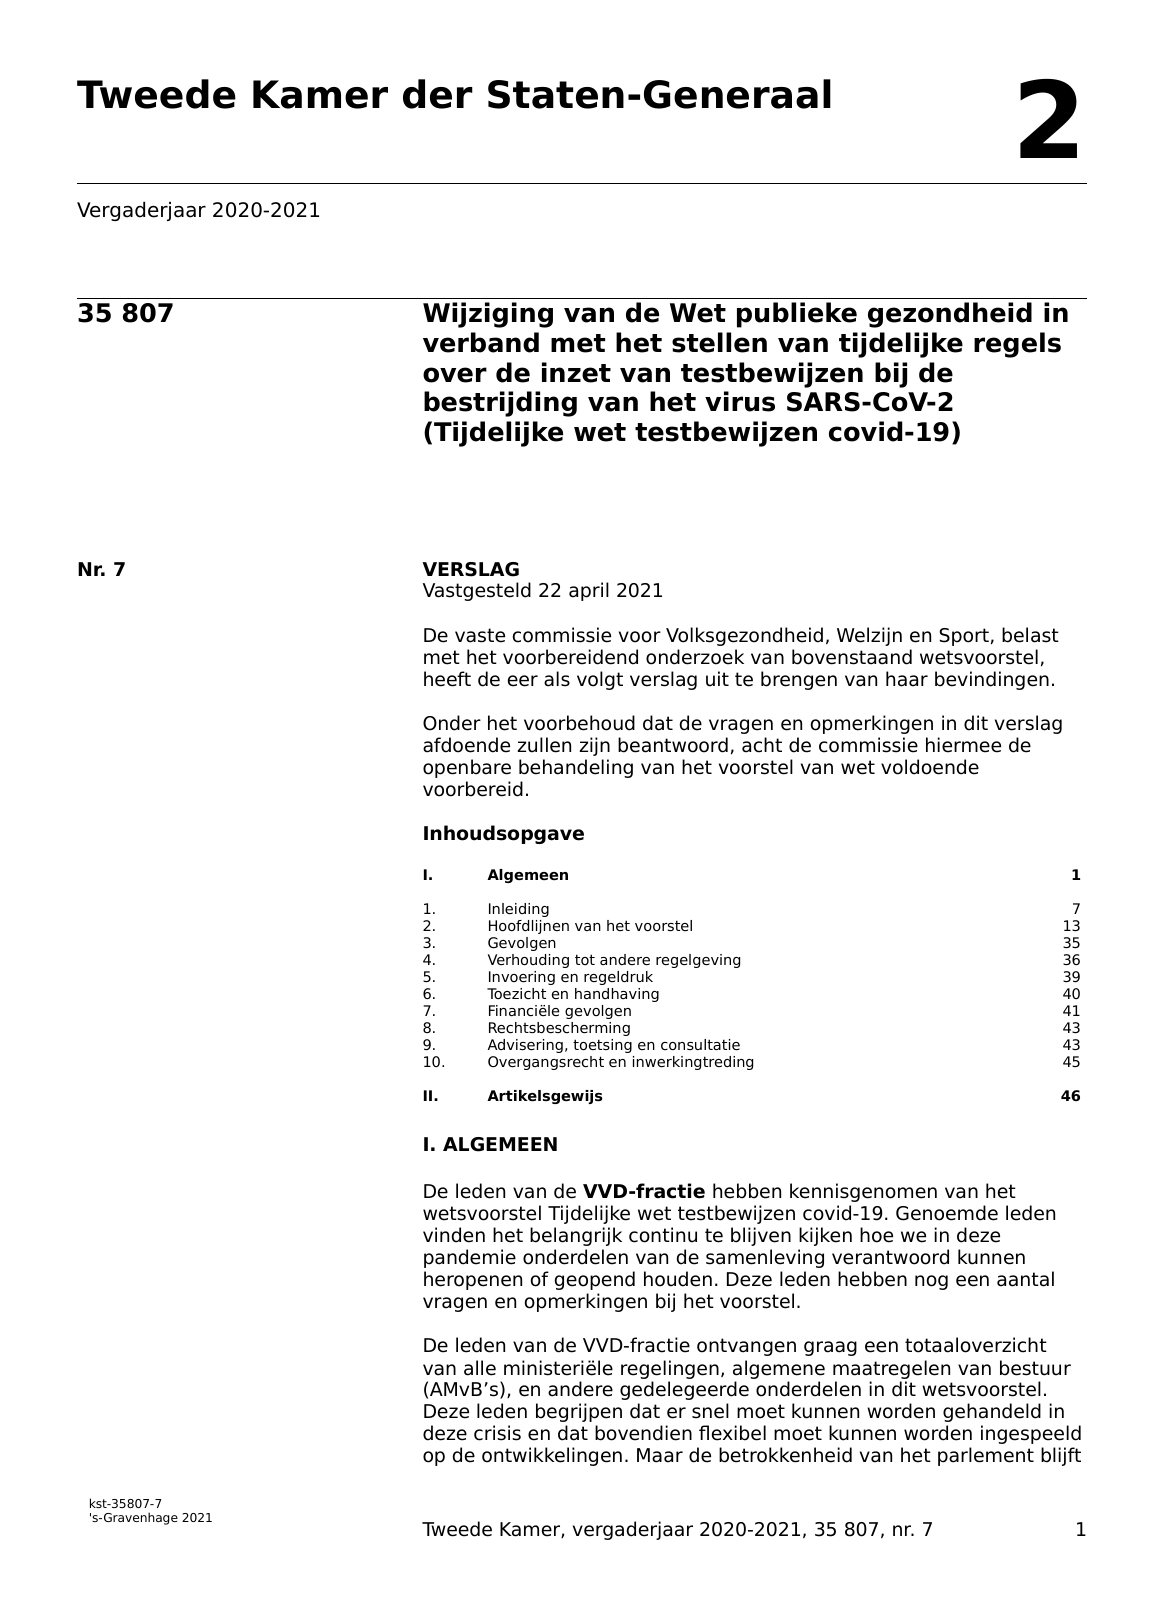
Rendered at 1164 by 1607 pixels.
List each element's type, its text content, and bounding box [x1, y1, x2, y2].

table_cell 8. [422, 1020, 481, 1036]
table_cell 2. [422, 918, 481, 934]
table_cell Toezicht en handhaving [481, 986, 1013, 1002]
table_cell [481, 884, 1013, 901]
text Onder het voorbehoud dat de vragen en opmerkingen in dit verslag afdoende zullen zijn beantwoord, acht de commissie hiermee de openbare behandeling van het voorstel van wet voldoende voorbereid. [422, 713, 1087, 801]
table_cell 41 [1013, 1003, 1087, 1019]
table_cell 40 [1013, 986, 1087, 1002]
table_cell Rechtsbescherming [481, 1020, 1013, 1036]
table_header Algemeen [481, 867, 1013, 884]
table_cell [1013, 1070, 1087, 1087]
table_cell [422, 1070, 481, 1087]
table_cell 39 [1013, 969, 1087, 986]
table_cell 3. [422, 935, 481, 952]
text De vaste commissie voor Volksgezondheid, Welzijn en Sport, belast met het voorbereidend onderzoek van bovenstaand wetsvoorstel, heeft de eer als volgt verslag uit te brengen van haar bevindingen. [422, 624, 1087, 691]
table_cell [1013, 884, 1087, 901]
table_cell 10. [422, 1054, 481, 1070]
table_cell 13 [1013, 918, 1087, 934]
table_cell 46 [1013, 1088, 1087, 1104]
subtitle 35 807 Wijziging van de Wet publieke gezondheid in verband met het stellen van tijdelijke regels over de inzet van testbewijzen bij de bestrijding van het virus SARS-CoV-2 (Tijdelijke wet testbewijzen covid-19) [77, 299, 1087, 447]
text De leden van de VVD-fractie ontvangen graag een totaaloverzicht van alle ministeriële regelingen, algemene maatregelen van bestuur (AMvB’s), en andere gedelegeerde onderdelen in dit wetsvoorstel. Deze leden begrijpen dat er snel moet kunnen worden gehandeld in deze crisis en dat bovendien flexibel moet kunnen worden ingespeeld op de ontwikkelingen. Maar de betrokkenheid van het parlement blijft [422, 1335, 1087, 1467]
table_cell 7 [1013, 901, 1087, 918]
text De leden van de VVD-fractie hebben kennisgenomen van het wetsvoorstel Tijdelijke wet testbewijzen covid-19. Genoemde leden vinden het belangrijk continu te blijven kijken hoe we in deze pandemie onderdelen van de samenleving verantwoord kunnen heropenen of geopend houden. Deze leden hebben nog een aantal vragen en opmerkingen bij het voorstel. [422, 1181, 1087, 1313]
table_cell [481, 1070, 1013, 1087]
table_cell 36 [1013, 952, 1087, 968]
table_cell 35 [1013, 935, 1087, 952]
table_cell 45 [1013, 1054, 1087, 1070]
table_cell 4. [422, 952, 481, 968]
table_cell Hoofdlijnen van het voorstel [481, 918, 1013, 934]
table_cell Advisering, toetsing en consultatie [481, 1036, 1013, 1053]
table_cell 43 [1013, 1036, 1087, 1053]
table_cell Vergaderjaar 2020-2021 [77, 184, 1087, 298]
table_cell 6. [422, 986, 481, 1002]
table_cell Financiële gevolgen [481, 1003, 1013, 1019]
table_cell Artikelsgewijs [481, 1088, 1013, 1104]
text Vastgesteld 22 april 2021 [422, 580, 1087, 602]
text 's-Gravenhage 2021 [88, 1511, 323, 1525]
subtitle Inhoudsopgave [422, 823, 1087, 845]
subtitle Nr. 7 VERSLAG [77, 558, 1087, 580]
table_cell Overgangsrecht en inwerkingtreding [481, 1054, 1013, 1070]
table_cell Invoering en regeldruk [481, 969, 1013, 986]
table_header 1 [1013, 867, 1087, 884]
table_cell [422, 884, 481, 901]
table_cell 7. [422, 1003, 481, 1019]
table_cell Gevolgen [481, 935, 1013, 952]
subtitle I. ALGEMEEN [422, 1134, 1087, 1156]
table_cell 1. [422, 901, 481, 918]
table_cell Inleiding [481, 901, 1013, 918]
text kst-35807-7 [88, 1497, 323, 1511]
table_cell 5. [422, 969, 481, 986]
table_cell Verhouding tot andere regelgeving [481, 952, 1013, 968]
table_cell II. [422, 1088, 481, 1104]
table_header Tweede Kamer der Staten-Generaal [77, 59, 886, 183]
table_cell 43 [1013, 1020, 1087, 1036]
table_header 2 [886, 59, 1087, 183]
table_header I. [422, 867, 481, 884]
table_cell 9. [422, 1036, 481, 1053]
